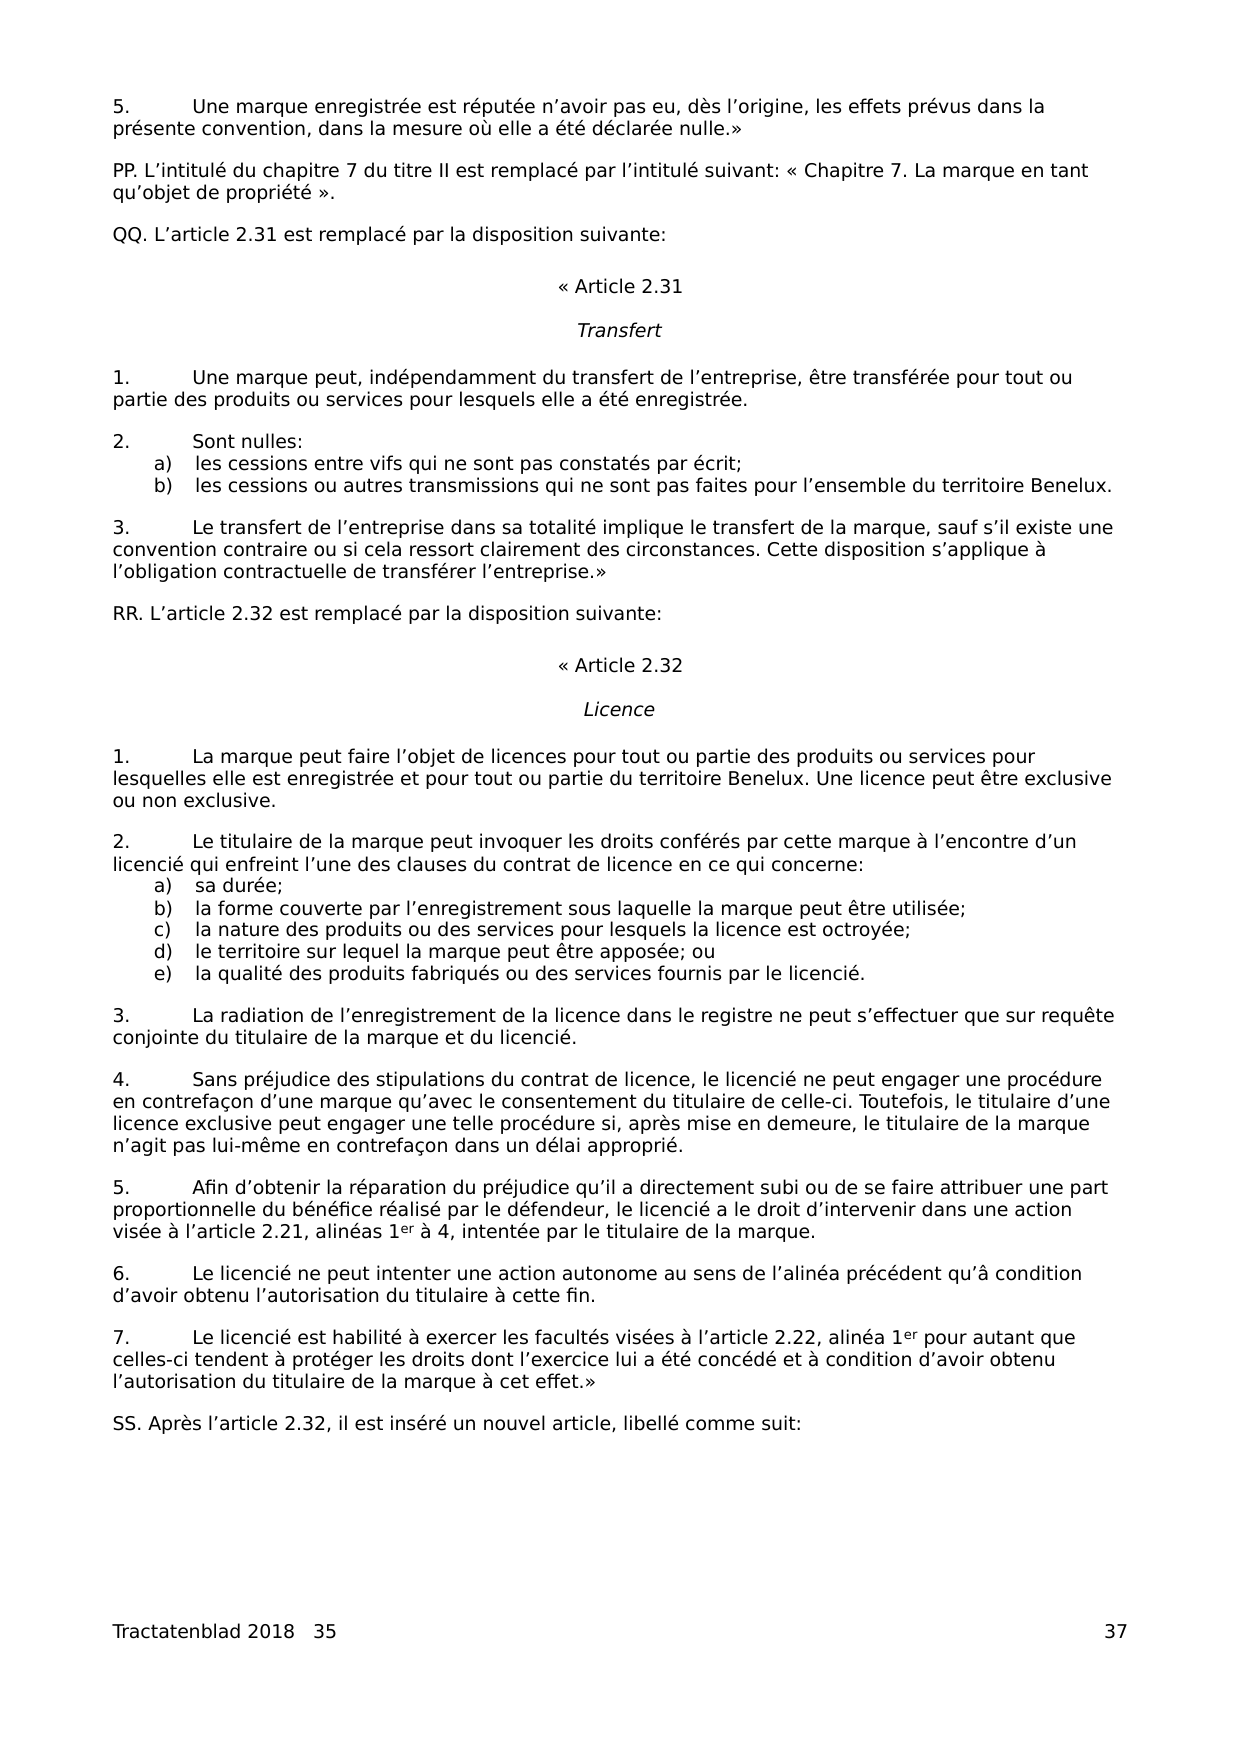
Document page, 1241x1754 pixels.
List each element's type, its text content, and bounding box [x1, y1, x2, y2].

text 5. Afin d’obtenir la réparation du préjudice qu’il a directement subi ou de se faire attribuer une part proportionnelle du bénéfice réalisé par le défendeur, le licencié a le droit d’intervenir dans une action visée à l’article 2.21, alinéas 1er à 4, intentée par le titulaire de la marque. [112, 1177, 1128, 1243]
text c) la nature des produits ou des services pour lesquels la licence est octroyée; [153, 919, 1128, 941]
text PP. L’intitulé du chapitre 7 du titre II est remplacé par l’intitulé suivant: « Chapitre 7. La marque en tant qu’objet de propriété ». [112, 160, 1128, 204]
text 7. Le licencié est habilité à exercer les facultés visées à l’article 2.22, alinéa 1er pour autant que celles-ci tendent à protéger les droits dont l’exercice lui a été concédé et à condition d’avoir obtenu l’autorisation du titulaire de la marque à cet effet.» [112, 1327, 1128, 1393]
text e) la qualité des produits fabriqués ou des services fournis par le licencié. [153, 963, 1128, 985]
text 4. Sans préjudice des stipulations du contrat de licence, le licencié ne peut engager une procédure en contrefaçon d’une marque qu’avec le consentement du titulaire de celle-ci. Toutefois, le titulaire d’une licence exclusive peut engager une telle procédure si, après mise en demeure, le titulaire de la marque n’agit pas lui-même en contrefaçon dans un délai approprié. [112, 1069, 1128, 1157]
text 2. Sont nulles: [112, 431, 1128, 453]
text 1. Une marque peut, indépendamment du transfert de l’entreprise, être transférée pour tout ou partie des produits ou services pour lesquels elle a été enregistrée. [112, 367, 1128, 411]
text b) la forme couverte par l’enregistrement sous laquelle la marque peut être utilisée; [153, 897, 1128, 919]
text QQ. L’article 2.31 est remplacé par la disposition suivante: [112, 224, 1128, 246]
text 6. Le licencié ne peut intenter une action autonome au sens de l’alinéa précédent qu’â condition d’avoir obtenu l’autorisation du titulaire à cette fin. [112, 1263, 1128, 1307]
text RR. L’article 2.32 est remplacé par la disposition suivante: [112, 603, 1128, 624]
text d) le territoire sur lequel la marque peut être apposée; ou [153, 941, 1128, 963]
text b) les cessions ou autres transmissions qui ne sont pas faites pour l’ensemble du territoire Benelux. [153, 475, 1128, 497]
text a) les cessions entre vifs qui ne sont pas constatés par écrit; [153, 453, 1128, 475]
text 3. La radiation de l’enregistrement de la licence dans le registre ne peut s’effectuer que sur requête conjointe du titulaire de la marque et du licencié. [112, 1005, 1128, 1049]
text 3. Le transfert de l’entreprise dans sa totalité implique le transfert de la marque, sauf s’il existe une convention contraire ou si cela ressort clairement des circonstances. Cette disposition s’applique à l’obligation contractuelle de transférer l’entreprise.» [112, 517, 1128, 583]
subtitle « Article 2.31 Transfert [112, 276, 1128, 342]
subtitle « Article 2.32 Licence [112, 654, 1128, 721]
text 5. Une marque enregistrée est réputée n’avoir pas eu, dès l’origine, les effets prévus dans la présente convention, dans la mesure où elle a été déclarée nulle.» [112, 96, 1128, 140]
text 2. Le titulaire de la marque peut invoquer les droits conférés par cette marque à l’encontre d’un licencié qui enfreint l’une des clauses du contrat de licence en ce qui concerne: [112, 831, 1128, 875]
text a) sa durée; [153, 875, 1128, 897]
text 1. La marque peut faire l’objet de licences pour tout ou partie des produits ou services pour lesquelles elle est enregistrée et pour tout ou partie du territoire Benelux. Une licence peut être exclusive ou non exclusive. [112, 746, 1128, 811]
text SS. Après l’article 2.32, il est inséré un nouvel article, libellé comme suit: [112, 1413, 1128, 1435]
